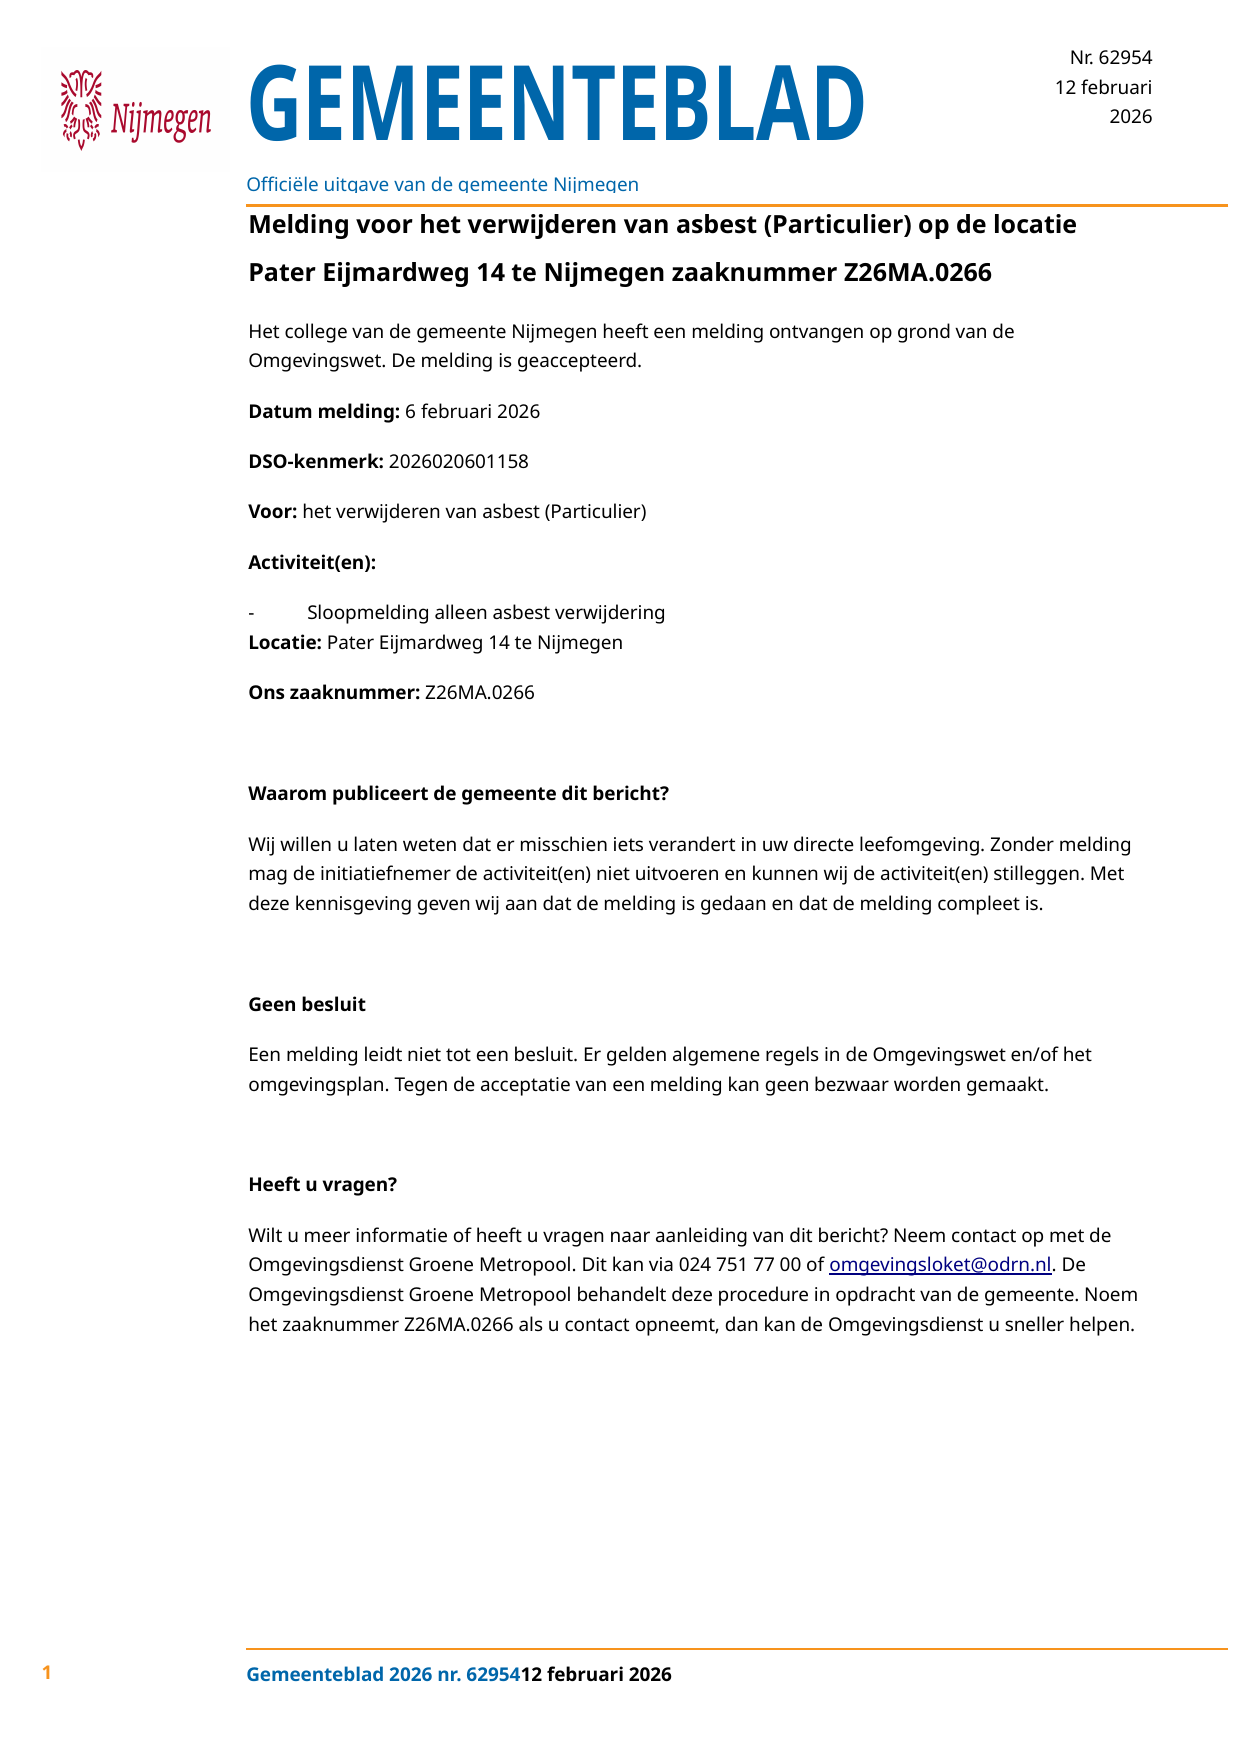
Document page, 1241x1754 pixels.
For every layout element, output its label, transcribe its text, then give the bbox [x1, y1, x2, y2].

text Geen besluit [248, 991, 1152, 1017]
text Voor: het verwijderen van asbest (Particulier) [248, 499, 1152, 524]
picture [41, 47, 231, 172]
text Locatie: Pater Eijmardweg 14 te Nijmegen [248, 629, 1152, 655]
text Ons zaaknummer: Z26MA.0266 [248, 679, 1152, 705]
text Waarom publiceert de gemeente dit bericht? [248, 780, 1152, 806]
text Activiteit(en): [248, 549, 1152, 575]
text Heeft u vragen? [248, 1172, 1152, 1197]
text Melding voor het verwijderen van asbest (Particulier) op de locatie Pater Eijmardweg 14 te Nijmegen zaaknummer Z26MA.0266 [248, 207, 1152, 288]
text Een melding leidt niet tot een besluit. Er gelden algemene regels in de Omgevingswet en/of het omgevingsplan. Tegen de acceptatie van een melding kan geen bezwaar worden gemaakt. [248, 1041, 1152, 1097]
text Datum melding: 6 februari 2026 [248, 398, 1152, 424]
text DSO-kenmerk: 2026020601158 [248, 448, 1152, 474]
text Wij willen u laten weten dat er misschien iets verandert in uw directe leefomgeving. Zonder melding mag de initiatiefnemer de activiteit(en) niet uitvoeren en kunnen wij de activiteit(en) stilleggen. Met deze kennisgeving geven wij aan dat de melding is gedaan en dat de melding compleet is. [248, 831, 1152, 916]
list Sloopmelding alleen asbest verwijdering [248, 599, 1152, 625]
text Wilt u meer informatie of heeft u vragen naar aanleiding van dit bericht? Neem contact op met de Omgevingsdienst Groene Metropool. Dit kan via 024 751 77 00 of omgevingsloket@odrn.nl. De Omgevingsdienst Groene Metropool behandelt deze procedure in opdracht van de gemeente. Noem het zaaknummer Z26MA.0266 als u contact opneemt, dan kan de Omgevingsdienst u sneller helpen. [248, 1222, 1152, 1337]
text Het college van de gemeente Nijmegen heeft een melding ontvangen op grond van de Omgevingswet. De melding is geaccepteerd. [248, 318, 1152, 373]
